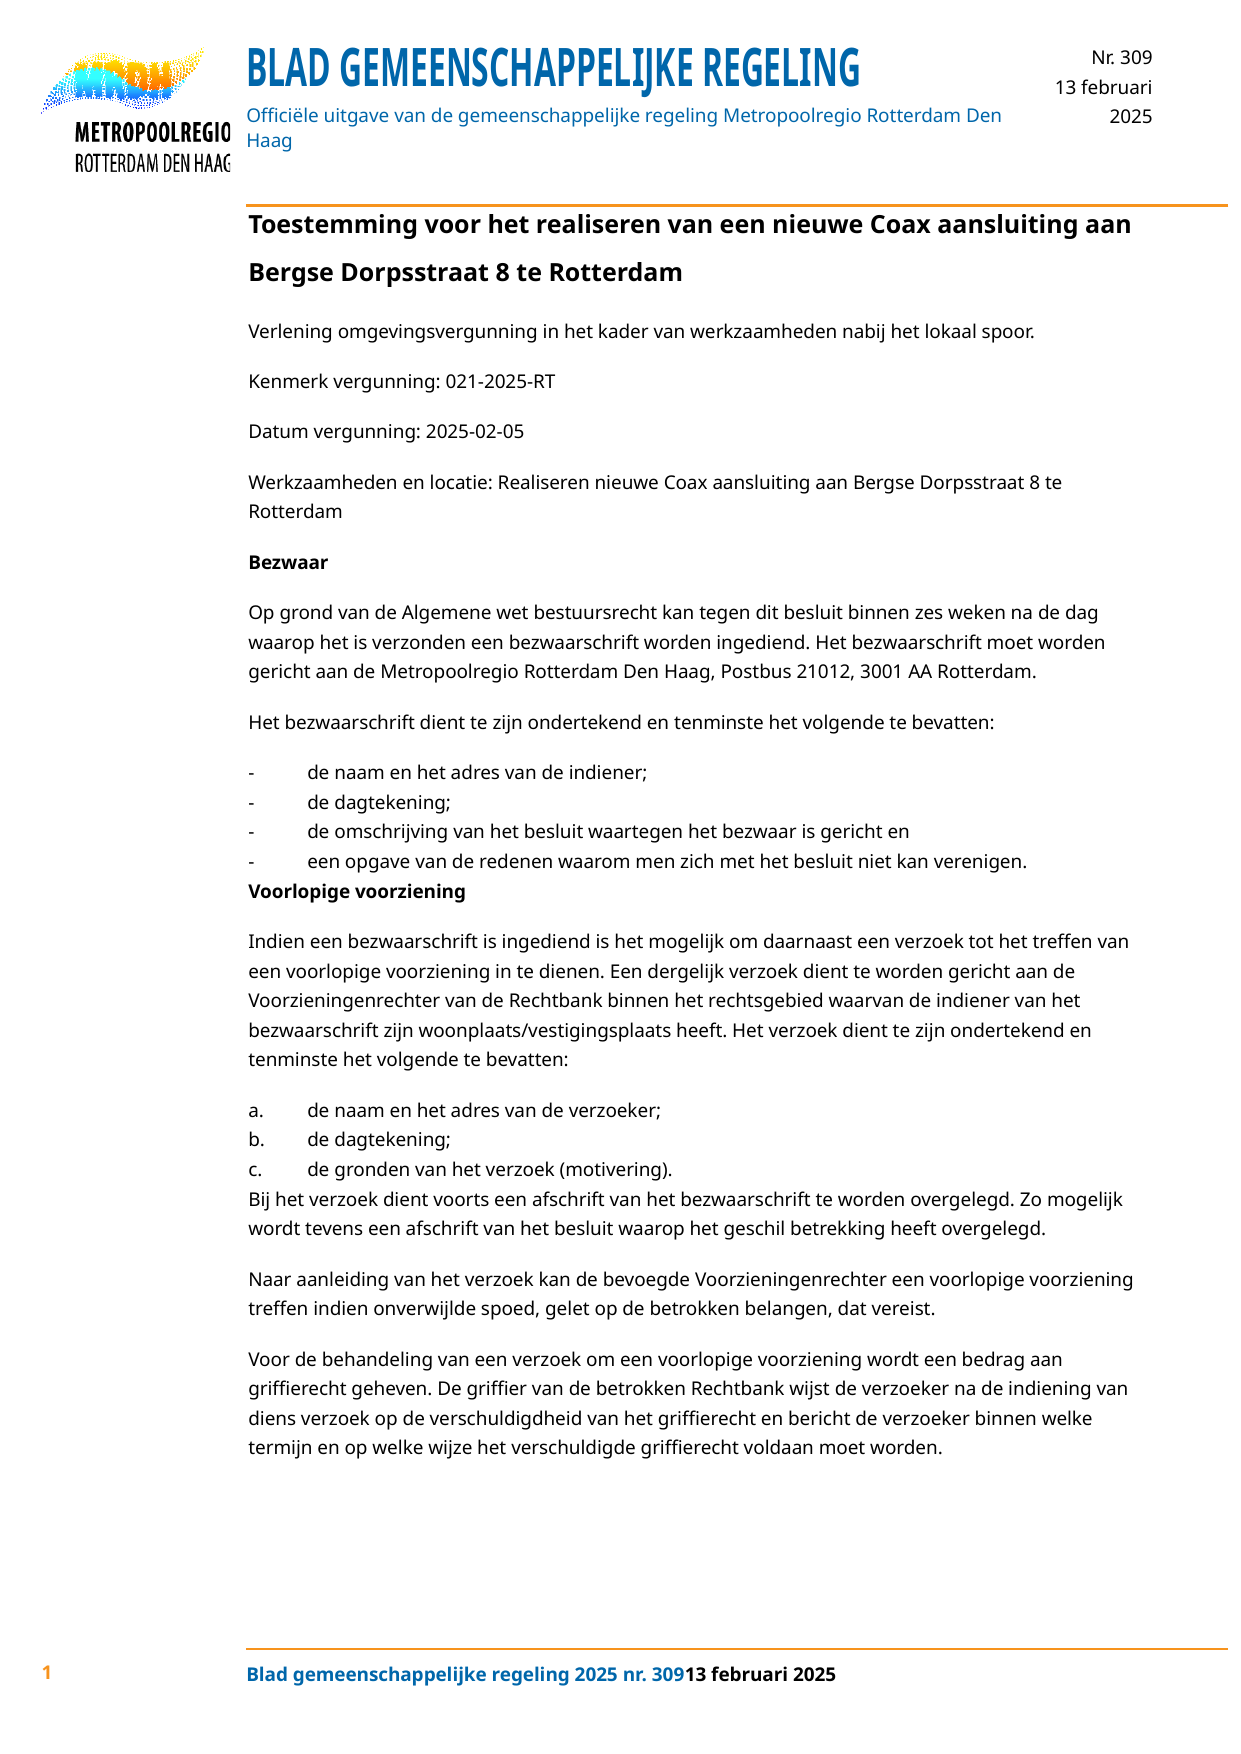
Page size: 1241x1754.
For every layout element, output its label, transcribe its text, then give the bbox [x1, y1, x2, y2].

text Werkzaamheden en locatie: Realiseren nieuwe Coax aansluiting aan Bergse Dorpsstraat 8 te Rotterdam [248, 469, 1152, 524]
text Bij het verzoek dient voorts een afschrift van het bezwaarschrift te worden overgelegd. Zo mogelijk wordt tevens een afschrift van het besluit waarop het geschil betrekking heeft overgelegd. [248, 1186, 1152, 1241]
text Voor de behandeling van een verzoek om een voorlopige voorziening wordt een bedrag aan griffierecht geheven. De griffier van de betrokken Rechtbank wijst de verzoeker na de indiening van diens verzoek op de verschuldigdheid van het griffierecht en bericht de verzoeker binnen welke termijn en op welke wijze het verschuldigde griffierecht voldaan moet worden. [248, 1346, 1152, 1460]
list een opgave van de redenen waarom men zich met het besluit niet kan verenigen. [248, 848, 1152, 874]
text Verlening omgevingsvergunning in het kader van werkzaamheden nabij het lokaal spoor. [248, 318, 1152, 344]
list de dagtekening; [248, 789, 1152, 815]
text Naar aanleiding van het verzoek kan de bevoegde Voorzieningenrechter een voorlopige voorziening treffen indien onverwijlde spoed, gelet op de betrokken belangen, dat vereist. [248, 1266, 1152, 1321]
text Het bezwaarschrift dient te zijn ondertekend en tenminste het volgende te bevatten: [248, 709, 1152, 735]
list de gronden van het verzoek (motivering). [248, 1156, 1152, 1182]
list de omschrijving van het besluit waartegen het bezwaar is gericht en [248, 819, 1152, 844]
text Kenmerk vergunning: 021-2025-RT [248, 368, 1152, 394]
list de dagtekening; [248, 1127, 1152, 1152]
text Op grond van de Algemene wet bestuursrecht kan tegen dit besluit binnen zes weken na de dag waarop het is verzonden een bezwaarschrift worden ingediend. Het bezwaarschrift moet worden gericht aan de Metropoolregio Rotterdam Den Haag, Postbus 21012, 3001 AA Rotterdam. [248, 599, 1152, 684]
text Toestemming voor het realiseren van een nieuwe Coax aansluiting aan Bergse Dorpsstraat 8 te Rotterdam [248, 207, 1152, 288]
picture [41, 47, 231, 172]
text Bezwaar [248, 549, 1152, 575]
text Indien een bezwaarschrift is ingediend is het mogelijk om daarnaast een verzoek tot het treffen van een voorlopige voorziening in te dienen. Een dergelijk verzoek dient te worden gericht aan de Voorzieningenrechter van de Rechtbank binnen het rechtsgebied waarvan de indiener van het bezwaarschrift zijn woonplaats/vestigingsplaats heeft. Het verzoek dient te zijn ondertekend en tenminste het volgende te bevatten: [248, 928, 1152, 1072]
list de naam en het adres van de verzoeker; [248, 1097, 1152, 1123]
text Datum vergunning: 2025-02-05 [248, 419, 1152, 444]
text Voorlopige voorziening [248, 878, 1152, 904]
list de naam en het adres van de indiener; [248, 759, 1152, 785]
